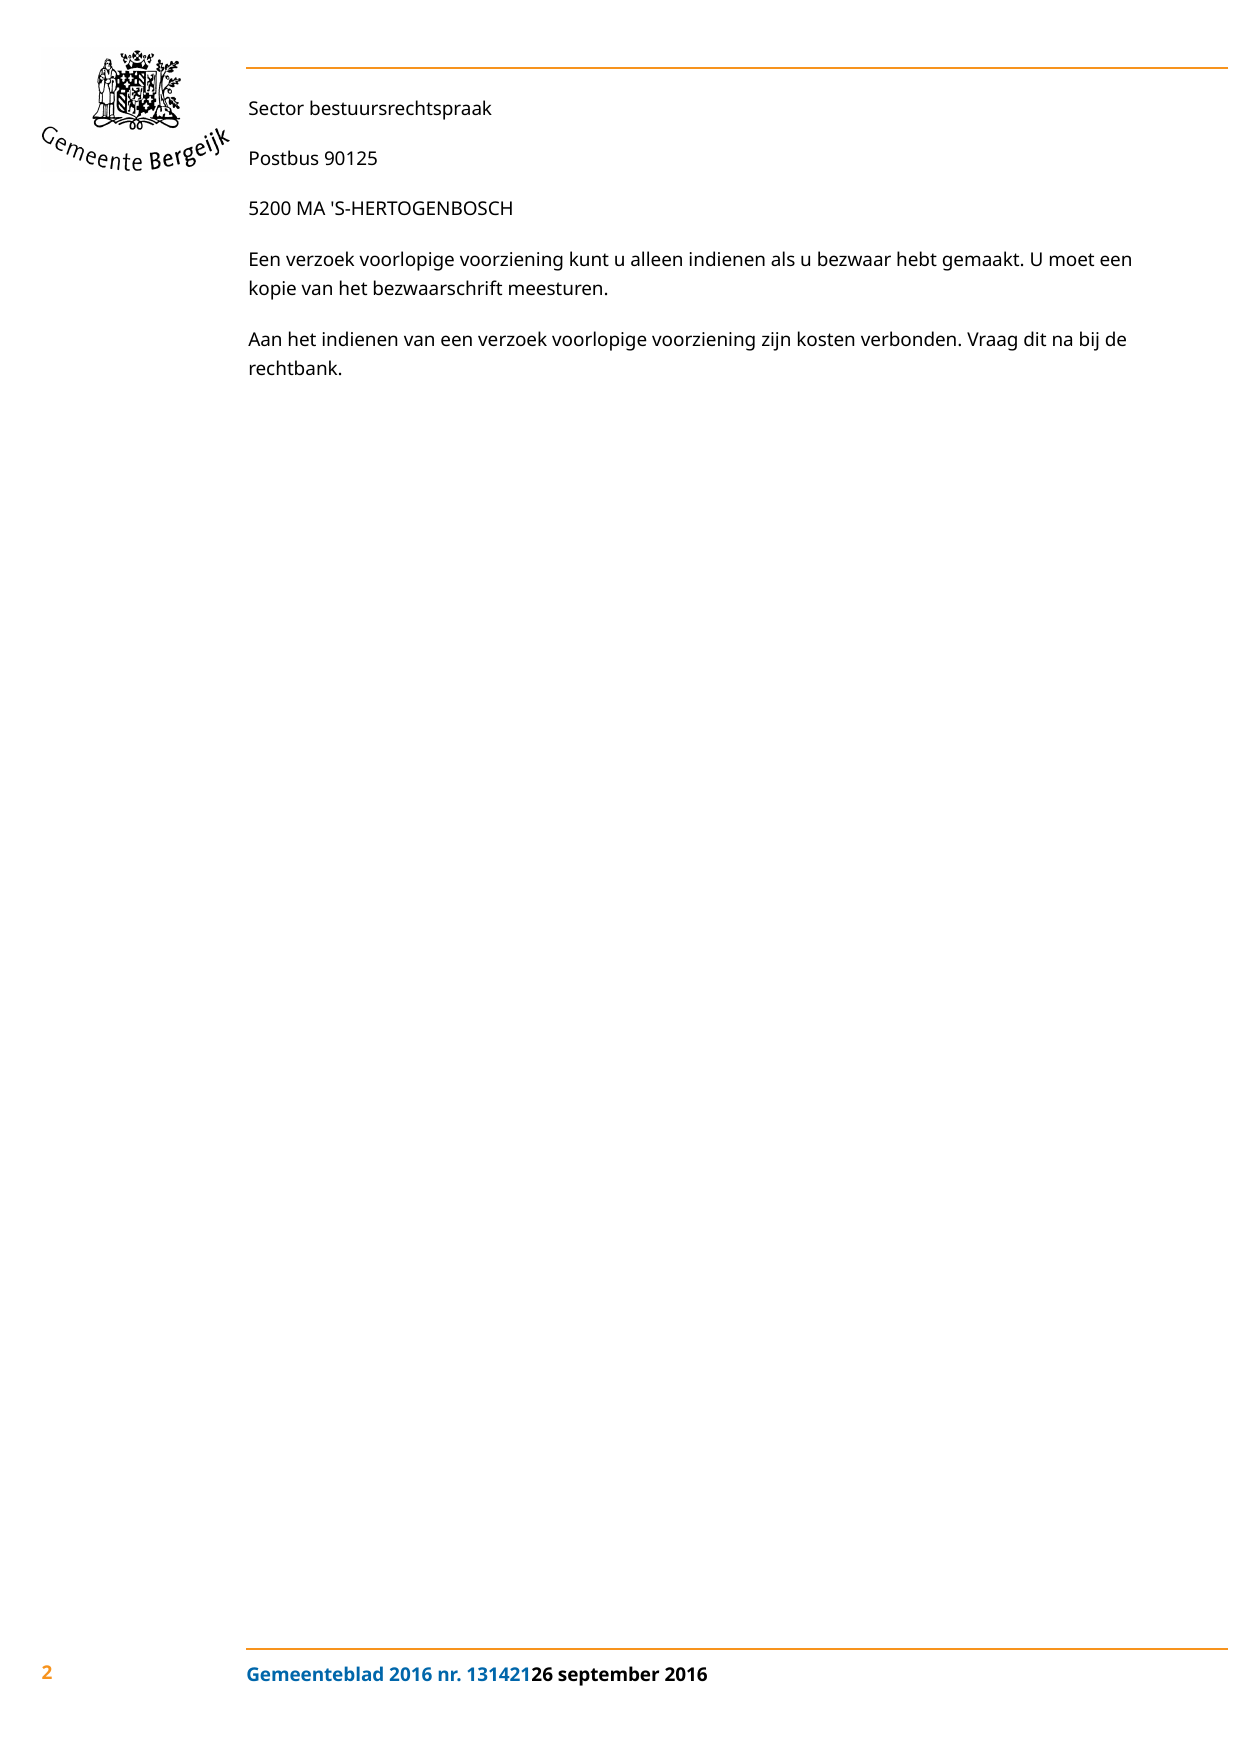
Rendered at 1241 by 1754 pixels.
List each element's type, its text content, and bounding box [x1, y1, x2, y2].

text 5200 MA 'S-HERTOGENBOSCH [248, 196, 1152, 221]
text Sector bestuursrechtspraak [248, 95, 1152, 121]
picture [41, 47, 231, 172]
text Aan het indienen van een verzoek voorlopige voorziening zijn kosten verbonden. Vraag dit na bij de rechtbank. [248, 326, 1152, 381]
text Postbus 90125 [248, 145, 1152, 171]
text Een verzoek voorlopige voorziening kunt u alleen indienen als u bezwaar hebt gemaakt. U moet een kopie van het bezwaarschrift meesturen. [248, 246, 1152, 301]
